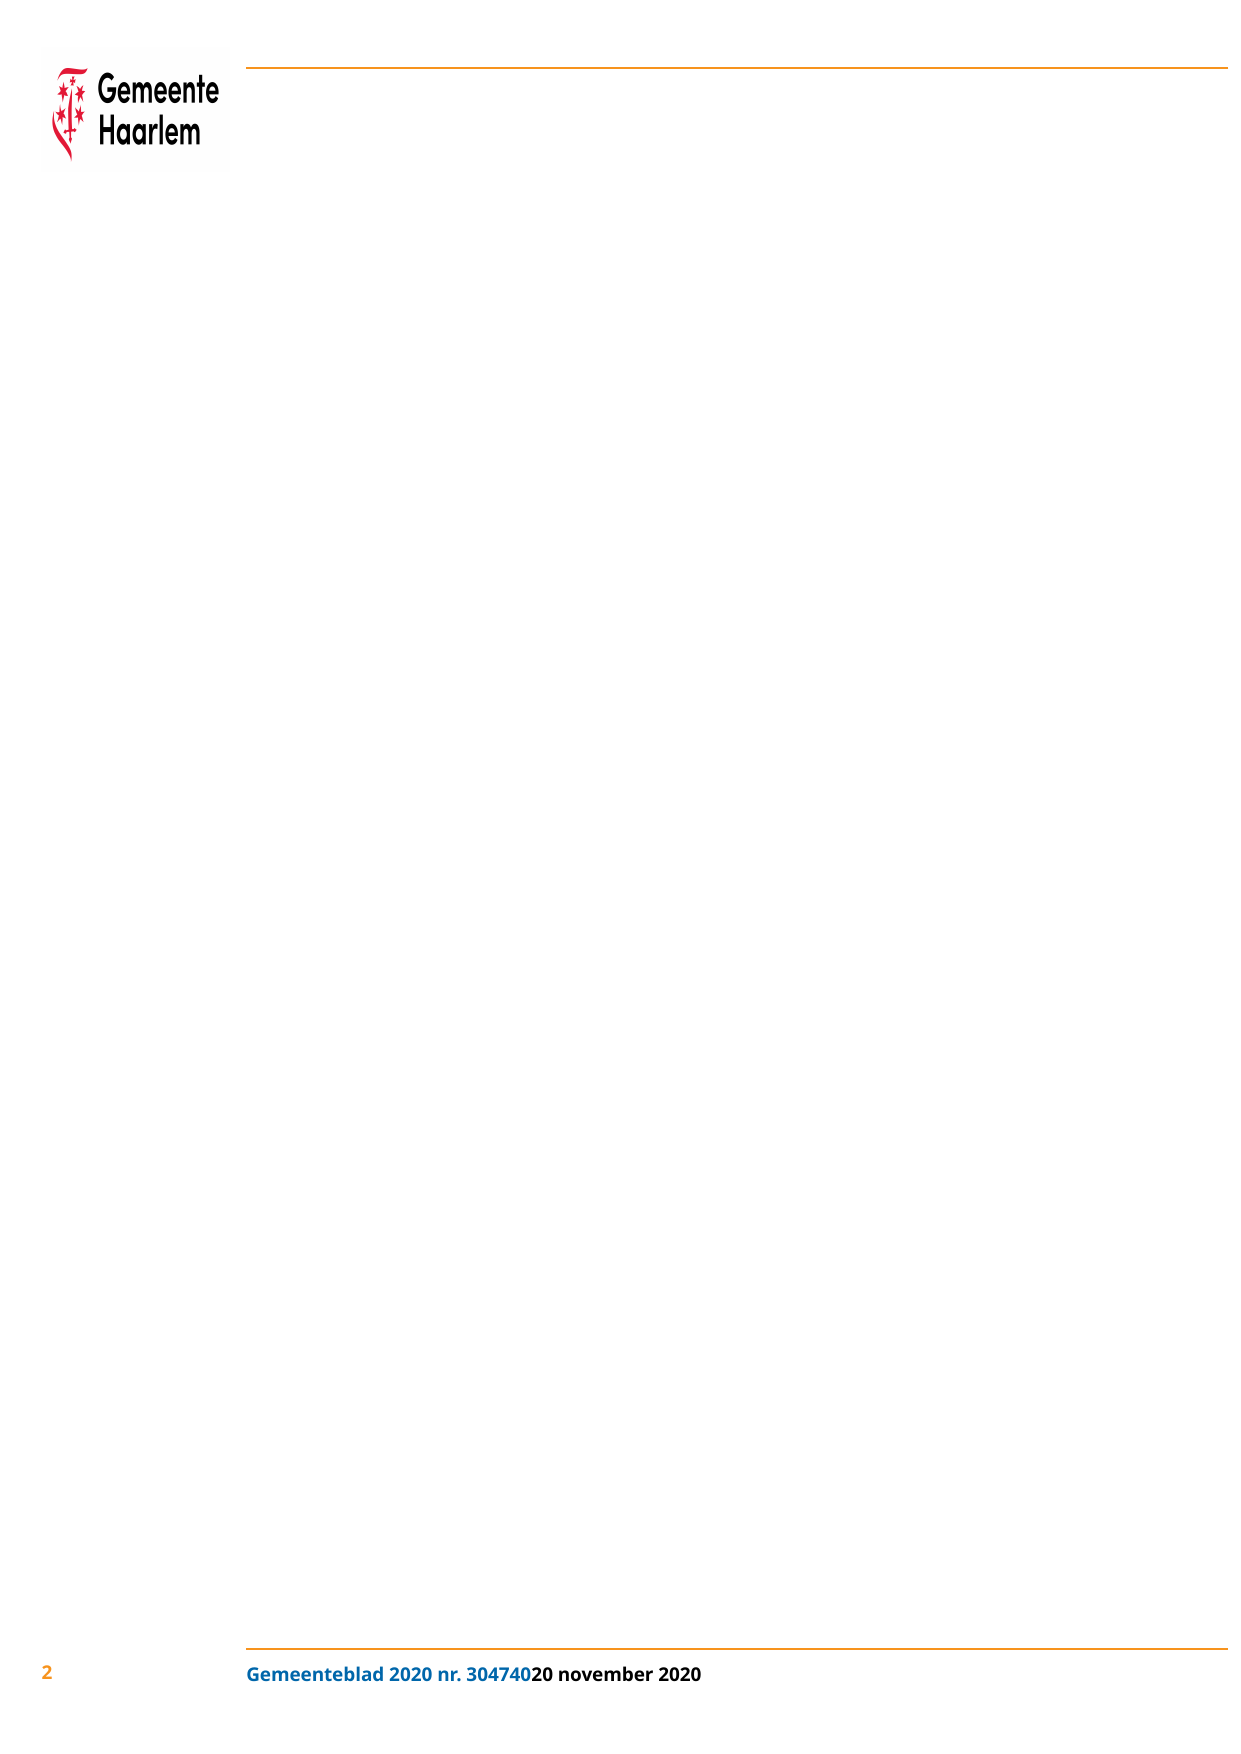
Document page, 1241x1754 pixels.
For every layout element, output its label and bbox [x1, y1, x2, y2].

picture [41, 47, 231, 172]
